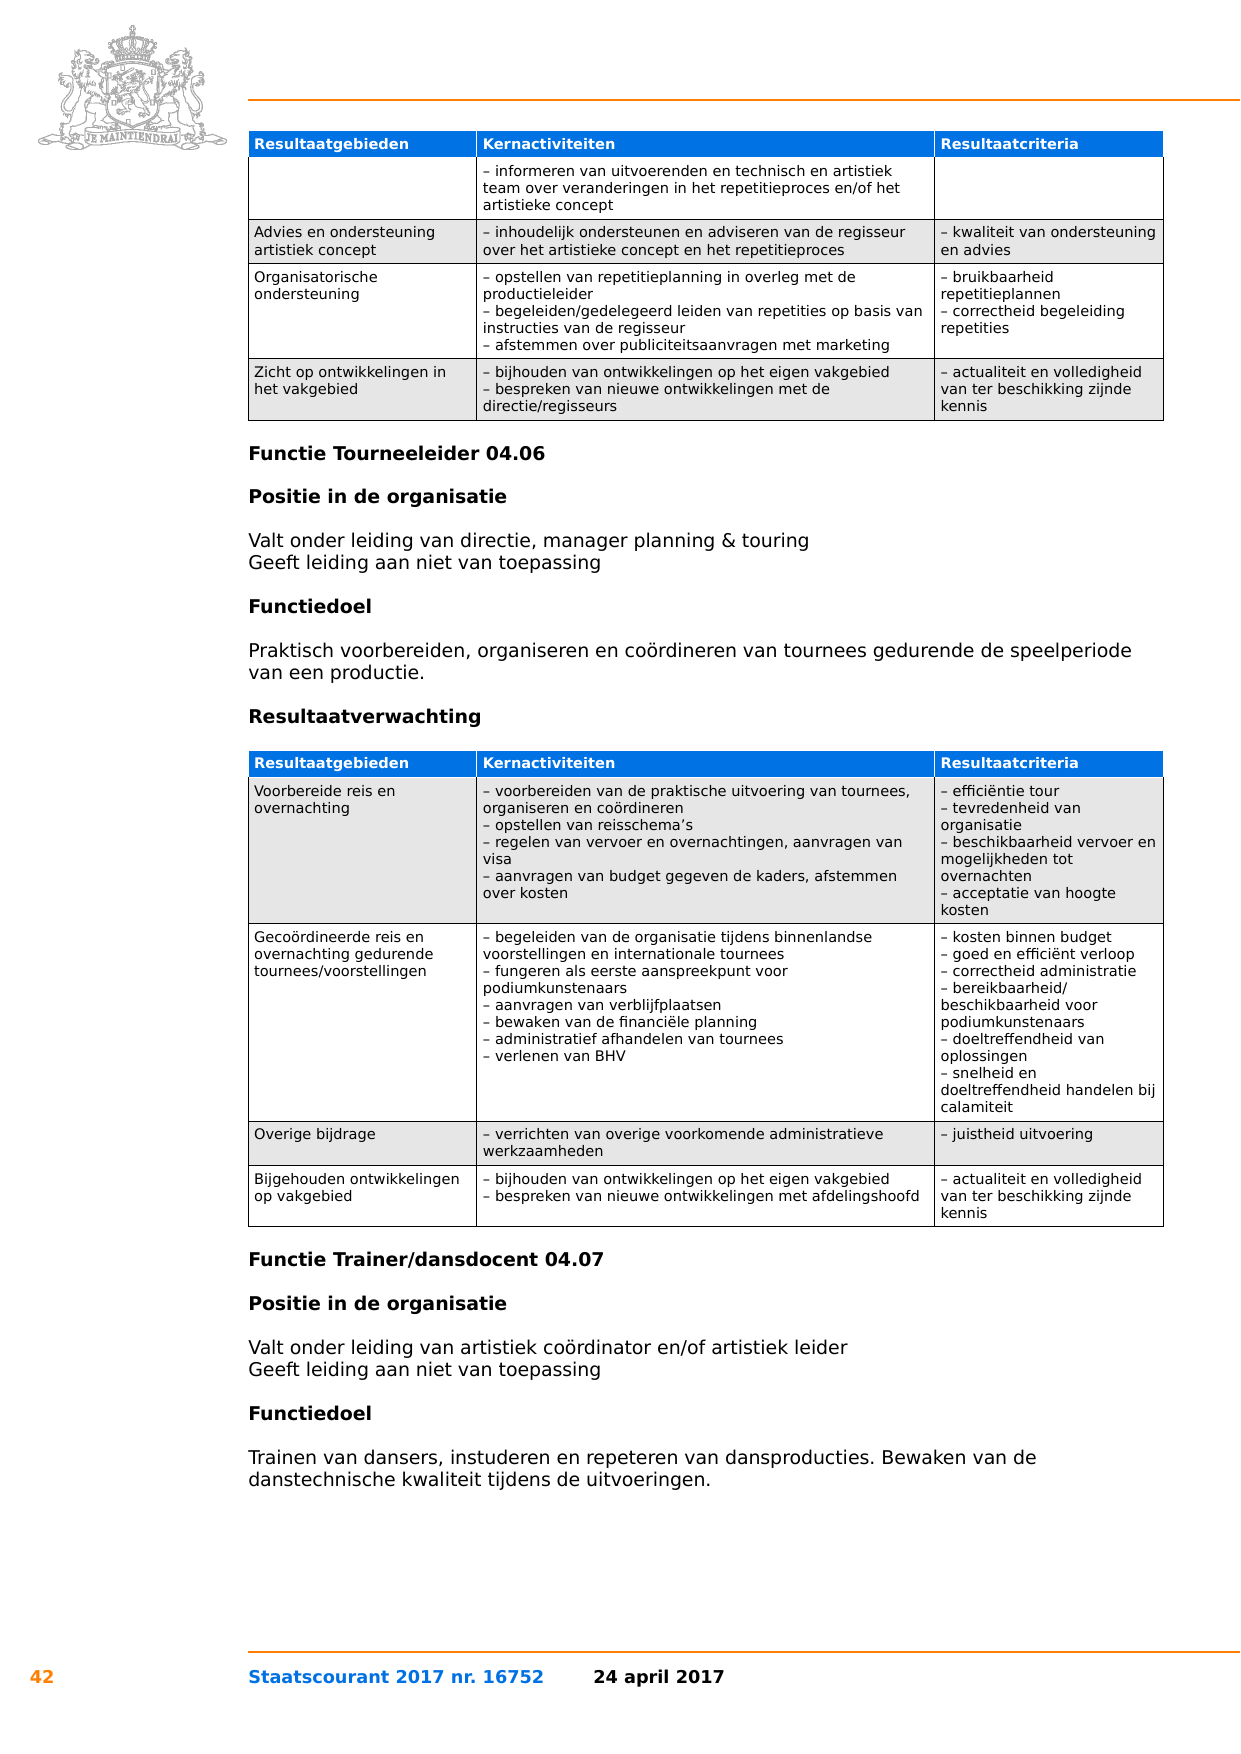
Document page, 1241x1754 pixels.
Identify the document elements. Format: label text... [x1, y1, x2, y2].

table_cell Gecoördineerde reis en overnachting gedurende tournees/voorstellingen [249, 924, 476, 1121]
subtitle Functiedoel [248, 596, 1163, 618]
subtitle Positie in de organisatie [248, 1293, 1163, 1315]
table_header Resultaatcriteria [935, 131, 1163, 157]
table_header Kernactiviteiten [477, 751, 934, 777]
table_cell – kosten binnen budget – goed en efficiënt verloop – correctheid administratie – bereikbaarheid/beschikbaarheid voor podiumkunstenaars – doeltreffendheid van oplossingen – snelheid en doeltreffendheid handelen bij calamiteit [935, 924, 1163, 1121]
text Valt onder leiding van directie, manager planning & touring [248, 530, 1163, 552]
subtitle Positie in de organisatie [248, 486, 1163, 508]
text Geeft leiding aan niet van toepassing [248, 1359, 1163, 1381]
text Praktisch voorbereiden, organiseren en coördineren van tournees gedurende de speelperiode van een productie. [248, 640, 1163, 684]
table_cell Advies en ondersteuning artistiek concept [249, 220, 476, 263]
table_cell – kwaliteit van ondersteuning en advies [935, 220, 1163, 263]
picture [38, 25, 227, 150]
subtitle Functie Trainer/dansdocent 04.07 [248, 1249, 1163, 1271]
table_cell – inhoudelijk ondersteunen en adviseren van de regisseur over het artistieke concept en het repetitieproces [477, 220, 934, 263]
text Valt onder leiding van artistiek coördinator en/of artistiek leider [248, 1337, 1163, 1359]
table_cell – opstellen van repetitieplanning in overleg met de productieleider – begeleiden/gedelegeerd leiden van repetities op basis van instructies van de regisseur – afstemmen over publiciteitsaanvragen met marketing [477, 264, 934, 358]
table_cell – bijhouden van ontwikkelingen op het eigen vakgebied – bespreken van nieuwe ontwikkelingen met de directie/regisseurs [477, 359, 934, 420]
subtitle Functiedoel [248, 1403, 1163, 1425]
table_cell [249, 158, 476, 219]
table_cell – juistheid uitvoering [935, 1122, 1163, 1165]
table_cell – efficiëntie tour – tevredenheid van organisatie – beschikbaarheid vervoer en mogelijkheden tot overnachten – acceptatie van hoogte kosten [935, 778, 1163, 923]
subtitle Functie Tourneeleider 04.06 [248, 443, 1163, 464]
table_header Resultaatgebieden [249, 131, 476, 157]
table_cell [935, 158, 1163, 219]
table_cell Organisatorische ondersteuning [249, 264, 476, 358]
table_cell – actualiteit en volledigheid van ter beschikking zijnde kennis [935, 1166, 1163, 1226]
subtitle Resultaatverwachting [248, 706, 1163, 728]
table_cell – verrichten van overige voorkomende administratieve werkzaamheden [477, 1122, 934, 1165]
table_header Resultaatcriteria [935, 751, 1163, 777]
text Trainen van dansers, instuderen en repeteren van dansproducties. Bewaken van de danstechnische kwaliteit tijdens de uitvoeringen. [248, 1447, 1163, 1491]
table_cell Bijgehouden ontwikkelingen op vakgebied [249, 1166, 476, 1226]
table_cell – bruikbaarheid repetitieplannen – correctheid begeleiding repetities [935, 264, 1163, 358]
text Geeft leiding aan niet van toepassing [248, 552, 1163, 574]
table_cell Zicht op ontwikkelingen in het vakgebied [249, 359, 476, 420]
table_cell Voorbereide reis en overnachting [249, 778, 476, 923]
table_cell – actualiteit en volledigheid van ter beschikking zijnde kennis [935, 359, 1163, 420]
table_header Kernactiviteiten [477, 131, 934, 157]
table_header Resultaatgebieden [249, 751, 476, 777]
table_cell – bijhouden van ontwikkelingen op het eigen vakgebied – bespreken van nieuwe ontwikkelingen met afdelingshoofd [477, 1166, 934, 1226]
table_cell – voorbereiden van de praktische uitvoering van tournees, organiseren en coördineren – opstellen van reisschema’s – regelen van vervoer en overnachtingen, aanvragen van visa – aanvragen van budget gegeven de kaders, afstemmen over kosten [477, 778, 934, 923]
table_cell – begeleiden van de organisatie tijdens binnenlandse voorstellingen en internationale tournees – fungeren als eerste aanspreekpunt voor podiumkunstenaars – aanvragen van verblijfplaatsen – bewaken van de financiële planning – administratief afhandelen van tournees – verlenen van BHV [477, 924, 934, 1121]
table_cell Overige bijdrage [249, 1122, 476, 1165]
table_cell – informeren van uitvoerenden en technisch en artistiek team over veranderingen in het repetitieproces en/of het artistieke concept [477, 158, 934, 219]
